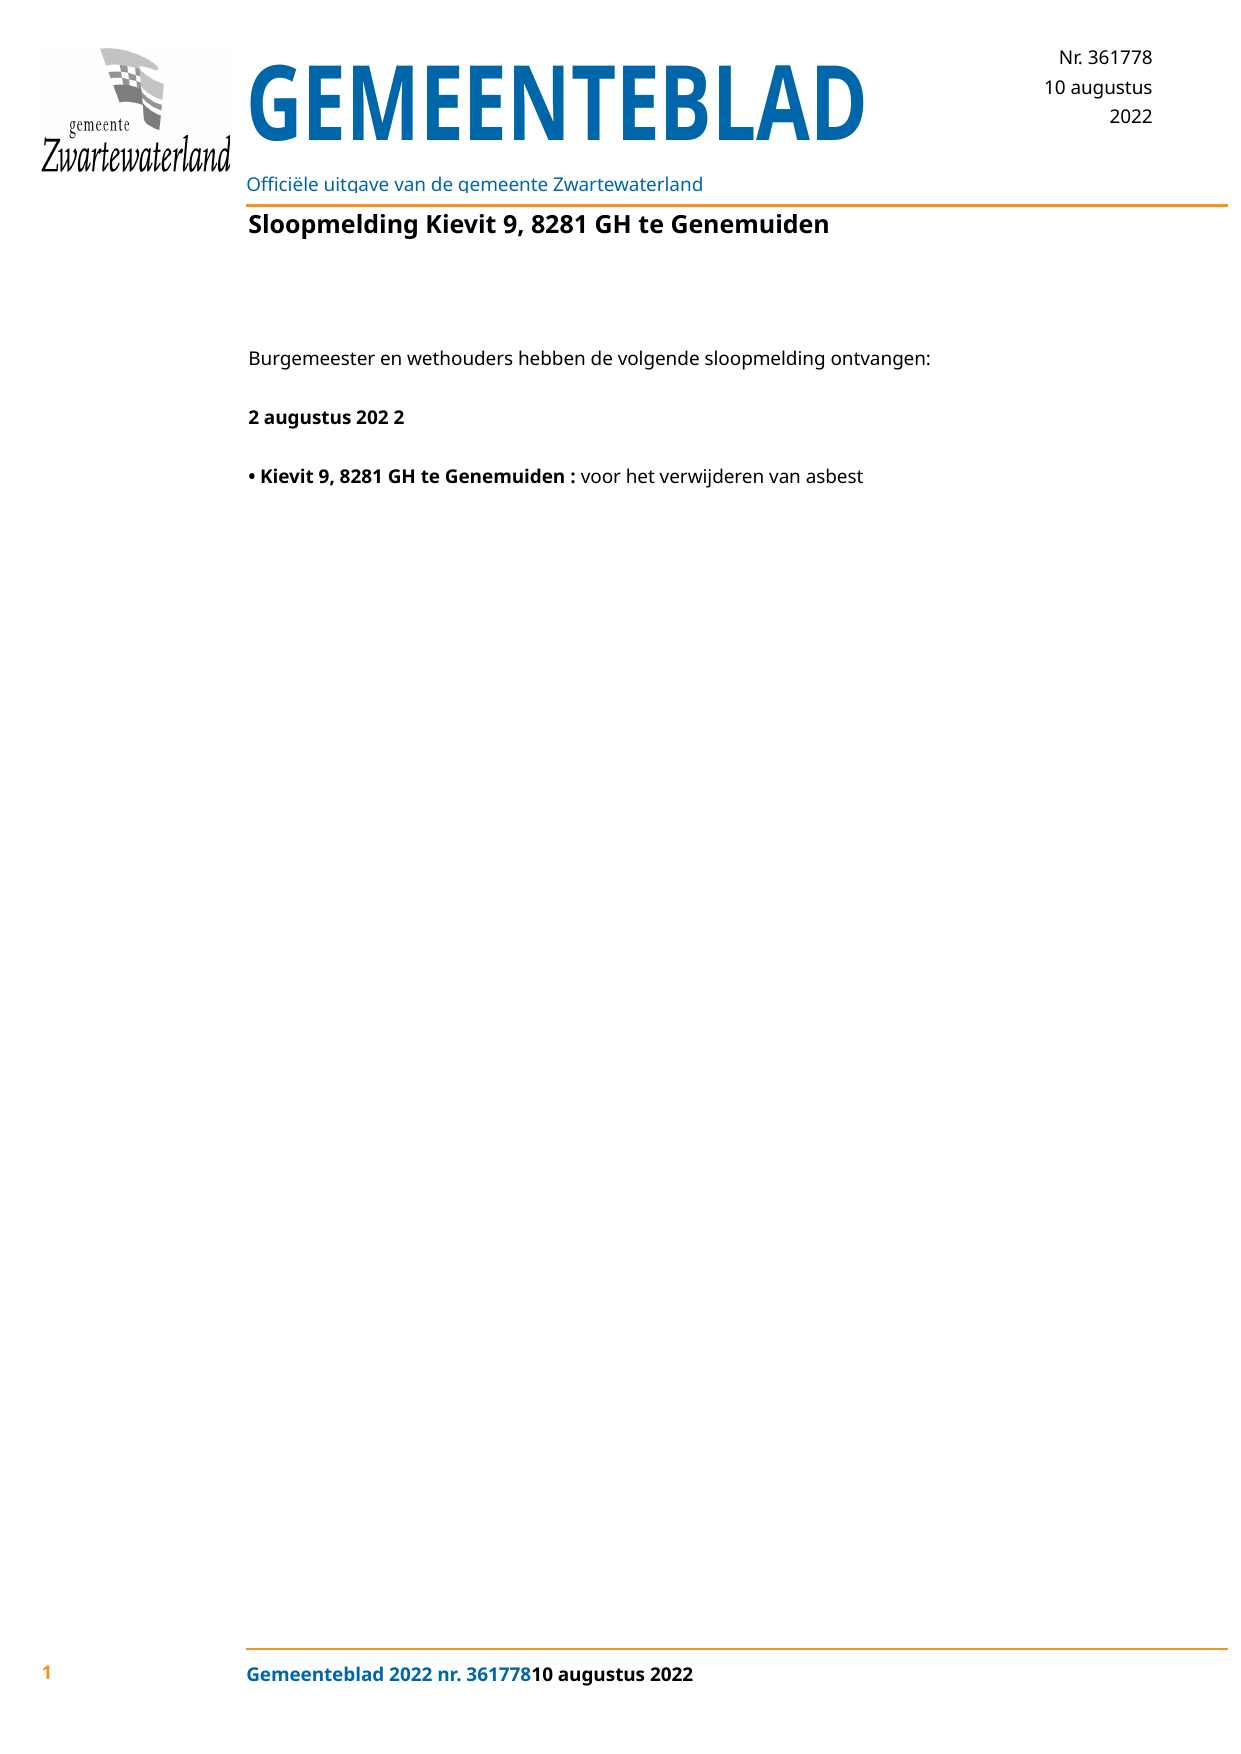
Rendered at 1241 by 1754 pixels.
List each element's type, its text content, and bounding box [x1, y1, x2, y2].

text Burgemeester en wethouders hebben de volgende sloopmelding ontvangen: [248, 345, 1152, 371]
text Sloopmelding Kievit 9, 8281 GH te Genemuiden [248, 207, 1152, 241]
text • Kievit 9, 8281 GH te Genemuiden : voor het verwijderen van asbest [248, 464, 1152, 489]
text 2 augustus 202 2 [248, 404, 1152, 430]
picture [41, 47, 231, 172]
